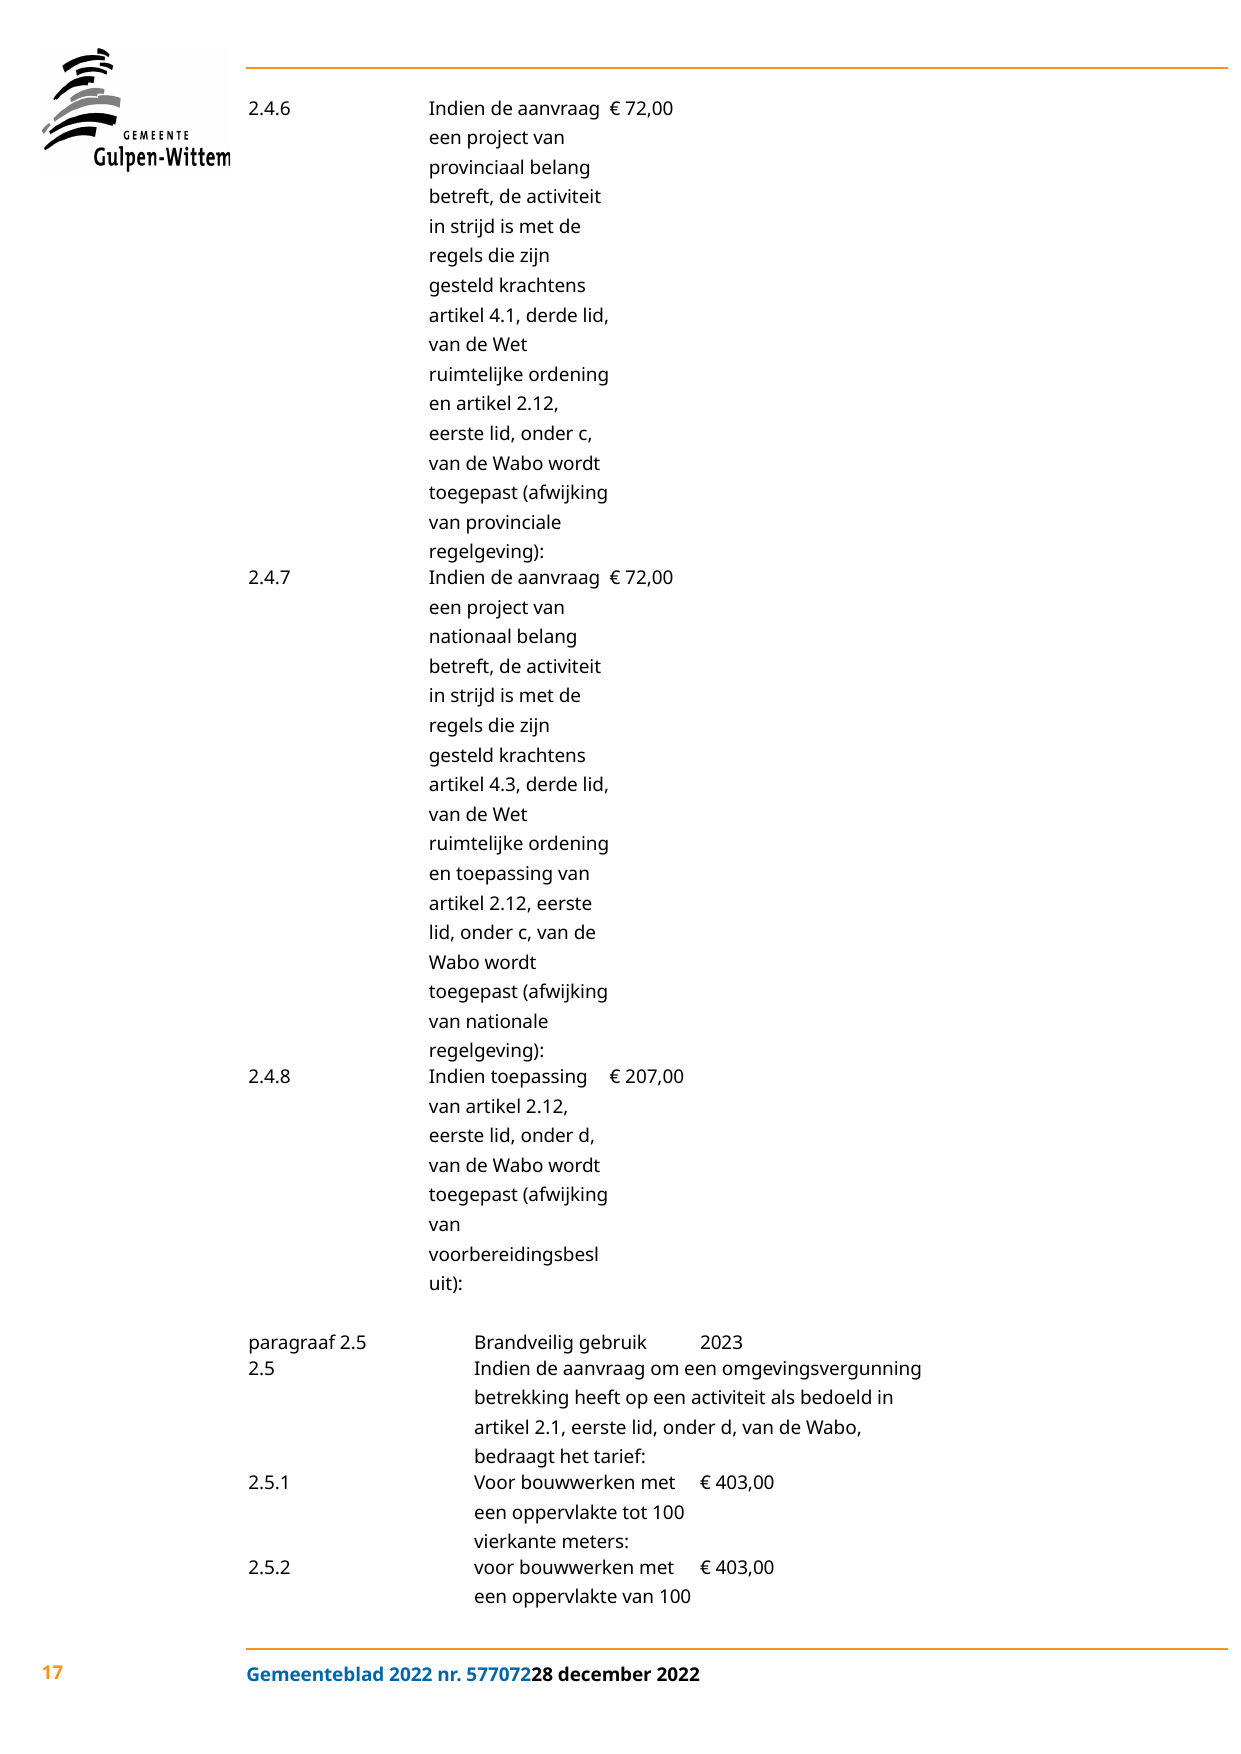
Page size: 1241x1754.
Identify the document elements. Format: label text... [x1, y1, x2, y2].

table_cell 2.4.6 [248, 95, 429, 564]
table_cell Indien toepassing van artikel 2.12, eerste lid, onder d, van de Wabo wordt toegepast (afwijking van voorbereidingsbesluit): [429, 1063, 609, 1296]
table_cell Voor bouwwerken met een oppervlakte tot 100 vierkante meters: [474, 1469, 700, 1554]
table_cell Indien de aanvraag een project van provinciaal belang betreft, de activiteit in strijd is met de regels die zijn gesteld krachtens artikel 4.1, derde lid, van de Wet ruimtelijke ordening en artikel 2.12, eerste lid, onder c, van de Wabo wordt toegepast (afwijking van provinciale regelgeving): [429, 95, 609, 564]
table_cell voor bouwwerken met een oppervlakte van 100 [474, 1554, 700, 1609]
table_cell 2.4.8 [248, 1063, 429, 1296]
table_cell Indien de aanvraag om een omgevingsvergunning betrekking heeft op een activiteit als bedoeld in artikel 2.1, eerste lid, onder d, van de Wabo, bedraagt het tarief: [474, 1355, 926, 1469]
table_cell 2.5 [248, 1355, 474, 1469]
picture [41, 47, 231, 172]
table_cell 2.4.7 [248, 564, 429, 1063]
table_cell € 403,00 [700, 1469, 926, 1554]
table_cell 2.5.1 [248, 1469, 474, 1554]
table_header Brandveilig gebruik [474, 1329, 700, 1355]
table_cell € 72,00 [609, 564, 790, 1063]
table_cell € 207,00 [609, 1063, 790, 1296]
table_header paragraaf 2.5 [248, 1329, 474, 1355]
table_cell € 72,00 [609, 95, 790, 564]
table_cell Indien de aanvraag een project van nationaal belang betreft, de activiteit in strijd is met de regels die zijn gesteld krachtens artikel 4.3, derde lid, van de Wet ruimtelijke ordening en toepassing van artikel 2.12, eerste lid, onder c, van de Wabo wordt toegepast (afwijking van nationale regelgeving): [429, 564, 609, 1063]
table_header 2023 [700, 1329, 926, 1355]
table_cell € 403,00 [700, 1554, 926, 1609]
table_cell 2.5.2 [248, 1554, 474, 1609]
